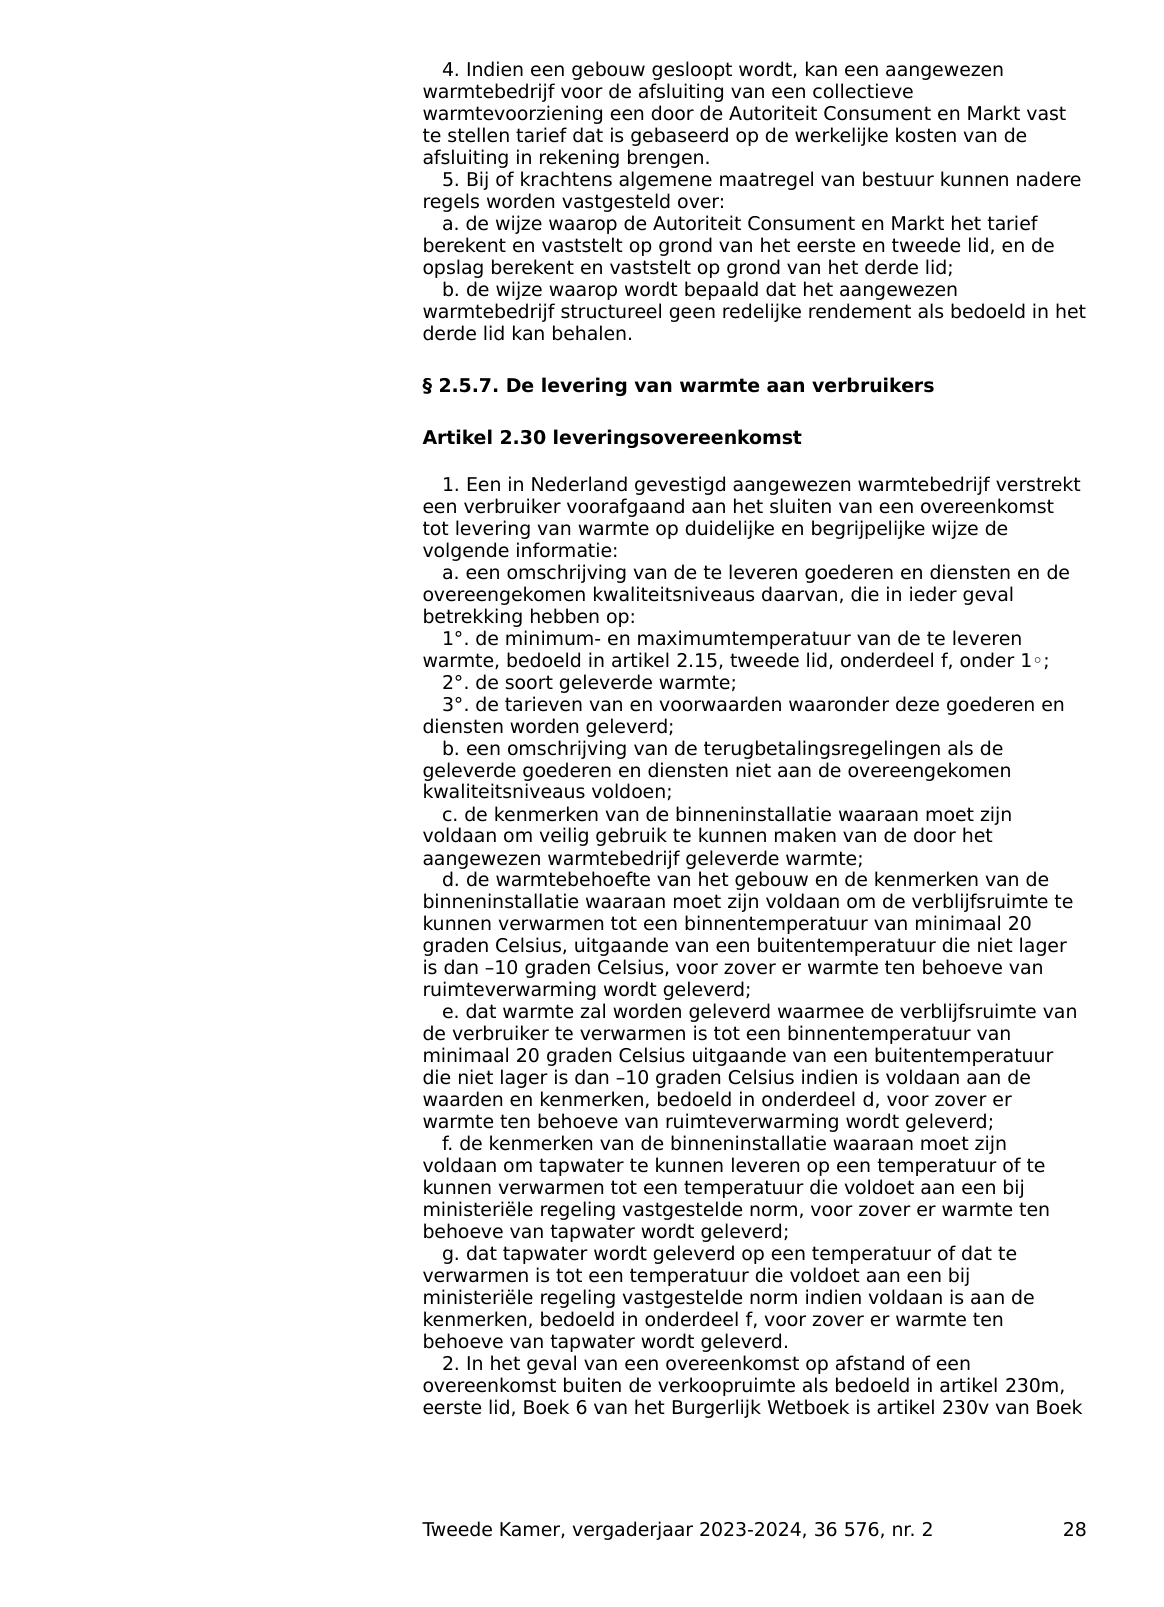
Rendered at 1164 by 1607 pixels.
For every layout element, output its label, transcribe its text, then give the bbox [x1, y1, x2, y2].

text 3°. de tarieven van en voorwaarden waaronder deze goederen en diensten worden geleverd; [422, 693, 1087, 737]
text e. dat warmte zal worden geleverd waarmee de verblijfsruimte van de verbruiker te verwarmen is tot een binnentemperatuur van minimaal 20 graden Celsius uitgaande van een buitentemperatuur die niet lager is dan –10 graden Celsius indien is voldaan aan de waarden en kenmerken, bedoeld in onderdeel d, voor zover er warmte ten behoeve van ruimteverwarming wordt geleverd; [422, 1001, 1087, 1133]
text 1. Een in Nederland gevestigd aangewezen warmtebedrijf verstrekt een verbruiker voorafgaand aan het sluiten van een overeenkomst tot levering van warmte op duidelijke en begrijpelijke wijze de volgende informatie: [422, 474, 1087, 562]
text c. de kenmerken van de binneninstallatie waaraan moet zijn voldaan om veilig gebruik te kunnen maken van de door het aangewezen warmtebedrijf geleverde warmte; [422, 803, 1087, 869]
text a. een omschrijving van de te leveren goederen en diensten en de overeengekomen kwaliteitsniveaus daarvan, die in ieder geval betrekking hebben op: [422, 562, 1087, 628]
text g. dat tapwater wordt geleverd op een temperatuur of dat te verwarmen is tot een temperatuur die voldoet aan een bij ministeriële regeling vastgestelde norm indien voldaan is aan de kenmerken, bedoeld in onderdeel f, voor zover er warmte ten behoeve van tapwater wordt geleverd. [422, 1243, 1087, 1353]
subtitle § 2.5.7. De levering van warmte aan verbruikers [422, 375, 1087, 397]
text a. de wijze waarop de Autoriteit Consument en Markt het tarief berekent en vaststelt op grond van het eerste en tweede lid, en de opslag berekent en vaststelt op grond van het derde lid; [422, 213, 1087, 279]
text 2°. de soort geleverde warmte; [422, 672, 1087, 693]
text b. de wijze waarop wordt bepaald dat het aangewezen warmtebedrijf structureel geen redelijke rendement als bedoeld in het derde lid kan behalen. [422, 279, 1087, 345]
text f. de kenmerken van de binneninstallatie waaraan moet zijn voldaan om tapwater te kunnen leveren op een temperatuur of te kunnen verwarmen tot een temperatuur die voldoet aan een bij ministeriële regeling vastgestelde norm, voor zover er warmte ten behoeve van tapwater wordt geleverd; [422, 1133, 1087, 1243]
text d. de warmtebehoefte van het gebouw en de kenmerken van de binneninstallatie waaraan moet zijn voldaan om de verblijfsruimte te kunnen verwarmen tot een binnentemperatuur van minimaal 20 graden Celsius, uitgaande van een buitentemperatuur die niet lager is dan –10 graden Celsius, voor zover er warmte ten behoeve van ruimteverwarming wordt geleverd; [422, 869, 1087, 1001]
text 1°. de minimum- en maximumtemperatuur van de te leveren warmte, bedoeld in artikel 2.15, tweede lid, onderdeel f, onder 1◦; [422, 628, 1087, 672]
text 5. Bij of krachtens algemene maatregel van bestuur kunnen nadere regels worden vastgesteld over: [422, 169, 1087, 213]
text 4. Indien een gebouw gesloopt wordt, kan een aangewezen warmtebedrijf voor de afsluiting van een collectieve warmtevoorziening een door de Autoriteit Consument en Markt vast te stellen tarief dat is gebaseerd op de werkelijke kosten van de afsluiting in rekening brengen. [422, 59, 1087, 169]
text b. een omschrijving van de terugbetalingsregelingen als de geleverde goederen en diensten niet aan de overeengekomen kwaliteitsniveaus voldoen; [422, 737, 1087, 803]
subtitle Artikel 2.30 leveringsovereenkomst [422, 427, 1087, 449]
text 2. In het geval van een overeenkomst op afstand of een overeenkomst buiten de verkoopruimte als bedoeld in artikel 230m, eerste lid, Boek 6 van het Burgerlijk Wetboek is artikel 230v van Boek [422, 1353, 1087, 1419]
